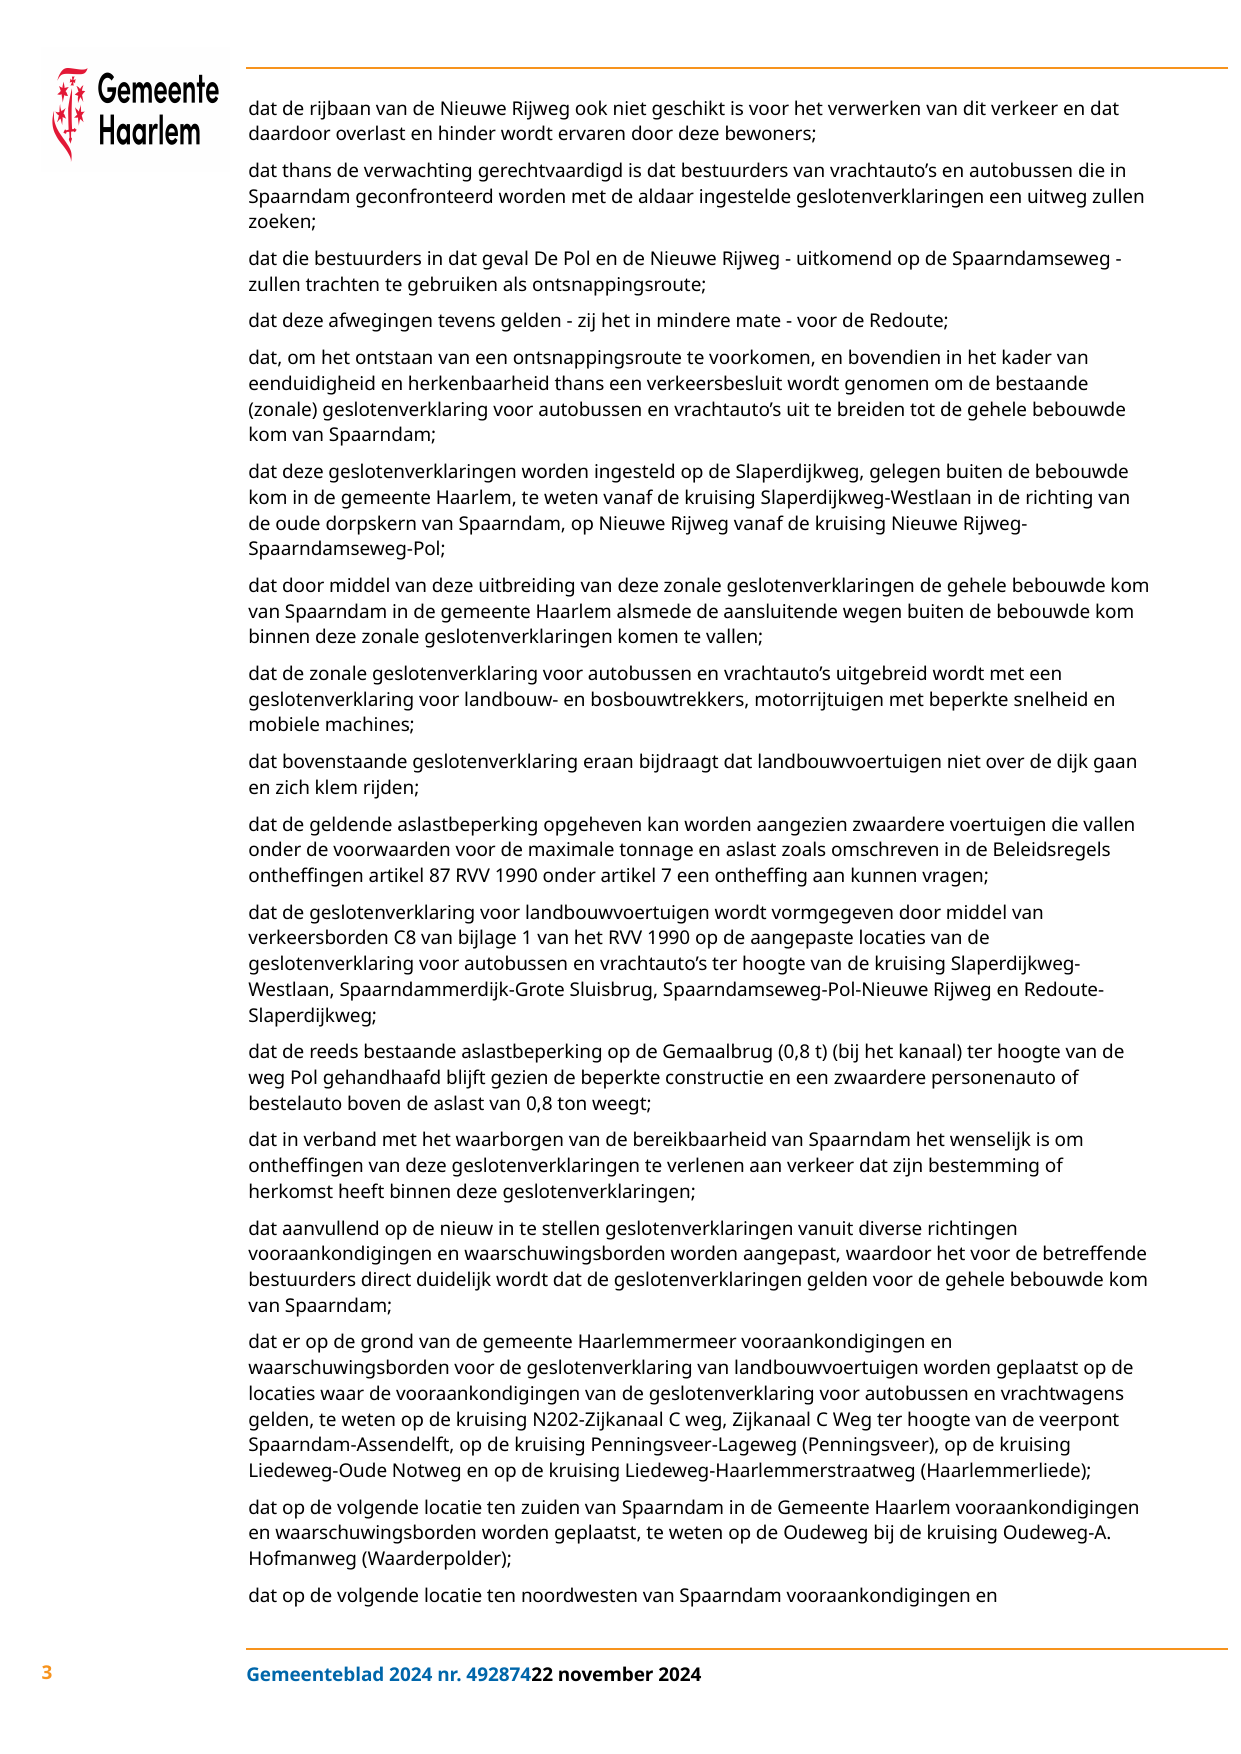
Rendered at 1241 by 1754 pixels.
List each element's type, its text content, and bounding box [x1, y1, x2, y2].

text dat de rijbaan van de Nieuwe Rijweg ook niet geschikt is voor het verwerken van dit verkeer en dat daardoor overlast en hinder wordt ervaren door deze bewoners; [248, 95, 1152, 146]
text dat aanvullend op de nieuw in te stellen geslotenverklaringen vanuit diverse richtingen vooraankondigingen en waarschuwingsborden worden aangepast, waardoor het voor de betreffende bestuurders direct duidelijk wordt dat de geslotenverklaringen gelden voor de gehele bebouwde kom van Spaarndam; [248, 1215, 1152, 1318]
text dat de reeds bestaande aslastbeperking op de Gemaalbrug (0,8 t) (bij het kanaal) ter hoogte van de weg Pol gehandhaafd blijft gezien de beperkte constructie en een zwaardere personenauto of bestelauto boven de aslast van 0,8 ton weegt; [248, 1038, 1152, 1116]
text dat in verband met het waarborgen van de bereikbaarheid van Spaarndam het wenselijk is om ontheffingen van deze geslotenverklaringen te verlenen aan verkeer dat zijn bestemming of herkomst heeft binnen deze geslotenverklaringen; [248, 1127, 1152, 1204]
text dat de zonale geslotenverklaring voor autobussen en vrachtauto’s uitgebreid wordt met een geslotenverklaring voor landbouw- en bosbouwtrekkers, motorrijtuigen met beperkte snelheid en mobiele machines; [248, 660, 1152, 737]
text dat op de volgende locatie ten noordwesten van Spaarndam vooraankondigingen en [248, 1582, 1152, 1608]
text dat door middel van deze uitbreiding van deze zonale geslotenverklaringen de gehele bebouwde kom van Spaarndam in de gemeente Haarlem alsmede de aansluitende wegen buiten de bebouwde kom binnen deze zonale geslotenverklaringen komen te vallen; [248, 572, 1152, 649]
text dat deze afwegingen tevens gelden - zij het in mindere mate - voor de Redoute; [248, 308, 1152, 333]
text dat bovenstaande geslotenverklaring eraan bijdraagt dat landbouwvoertuigen niet over de dijk gaan en zich klem rijden; [248, 748, 1152, 800]
text dat deze geslotenverklaringen worden ingesteld op de Slaperdijkweg, gelegen buiten de bebouwde kom in de gemeente Haarlem, te weten vanaf de kruising Slaperdijkweg-Westlaan in de richting van de oude dorpskern van Spaarndam, op Nieuwe Rijweg vanaf de kruising Nieuwe Rijweg-Spaarndamseweg-Pol; [248, 458, 1152, 561]
text dat die bestuurders in dat geval De Pol en de Nieuwe Rijweg - uitkomend op de Spaarndamseweg - zullen trachten te gebruiken als ontsnappingsroute; [248, 245, 1152, 297]
picture [41, 47, 231, 172]
text dat er op de grond van de gemeente Haarlemmermeer vooraankondigingen en waarschuwingsborden voor de geslotenverklaring van landbouwvoertuigen worden geplaatst op de locaties waar de vooraankondigingen van de geslotenverklaring voor autobussen en vrachtwagens gelden, te weten op de kruising N202-Zijkanaal C weg, Zijkanaal C Weg ter hoogte van de veerpont Spaarndam-Assendelft, op de kruising Penningsveer-Lageweg (Penningsveer), op de kruising Liedeweg-Oude Notweg en op de kruising Liedeweg-Haarlemmerstraatweg (Haarlemmerliede); [248, 1328, 1152, 1483]
text dat de geldende aslastbeperking opgeheven kan worden aangezien zwaardere voertuigen die vallen onder de voorwaarden voor de maximale tonnage en aslast zoals omschreven in de Beleidsregels ontheffingen artikel 87 RVV 1990 onder artikel 7 een ontheffing aan kunnen vragen; [248, 811, 1152, 888]
text dat de geslotenverklaring voor landbouwvoertuigen wordt vormgegeven door middel van verkeersborden C8 van bijlage 1 van het RVV 1990 op de aangepaste locaties van de geslotenverklaring voor autobussen en vrachtauto’s ter hoogte van de kruising Slaperdijkweg-Westlaan, Spaarndammerdijk-Grote Sluisbrug, Spaarndamseweg-Pol-Nieuwe Rijweg en Redoute-Slaperdijkweg; [248, 899, 1152, 1027]
text dat thans de verwachting gerechtvaardigd is dat bestuurders van vrachtauto’s en autobussen die in Spaarndam geconfronteerd worden met de aldaar ingestelde geslotenverklaringen een uitweg zullen zoeken; [248, 157, 1152, 234]
text dat, om het ontstaan van een ontsnappingsroute te voorkomen, en bovendien in het kader van eenduidigheid en herkenbaarheid thans een verkeersbesluit wordt genomen om de bestaande (zonale) geslotenverklaring voor autobussen en vrachtauto’s uit te breiden tot de gehele bebouwde kom van Spaarndam; [248, 344, 1152, 447]
text dat op de volgende locatie ten zuiden van Spaarndam in de Gemeente Haarlem vooraankondigingen en waarschuwingsborden worden geplaatst, te weten op de Oudeweg bij de kruising Oudeweg-A. Hofmanweg (Waarderpolder); [248, 1494, 1152, 1571]
